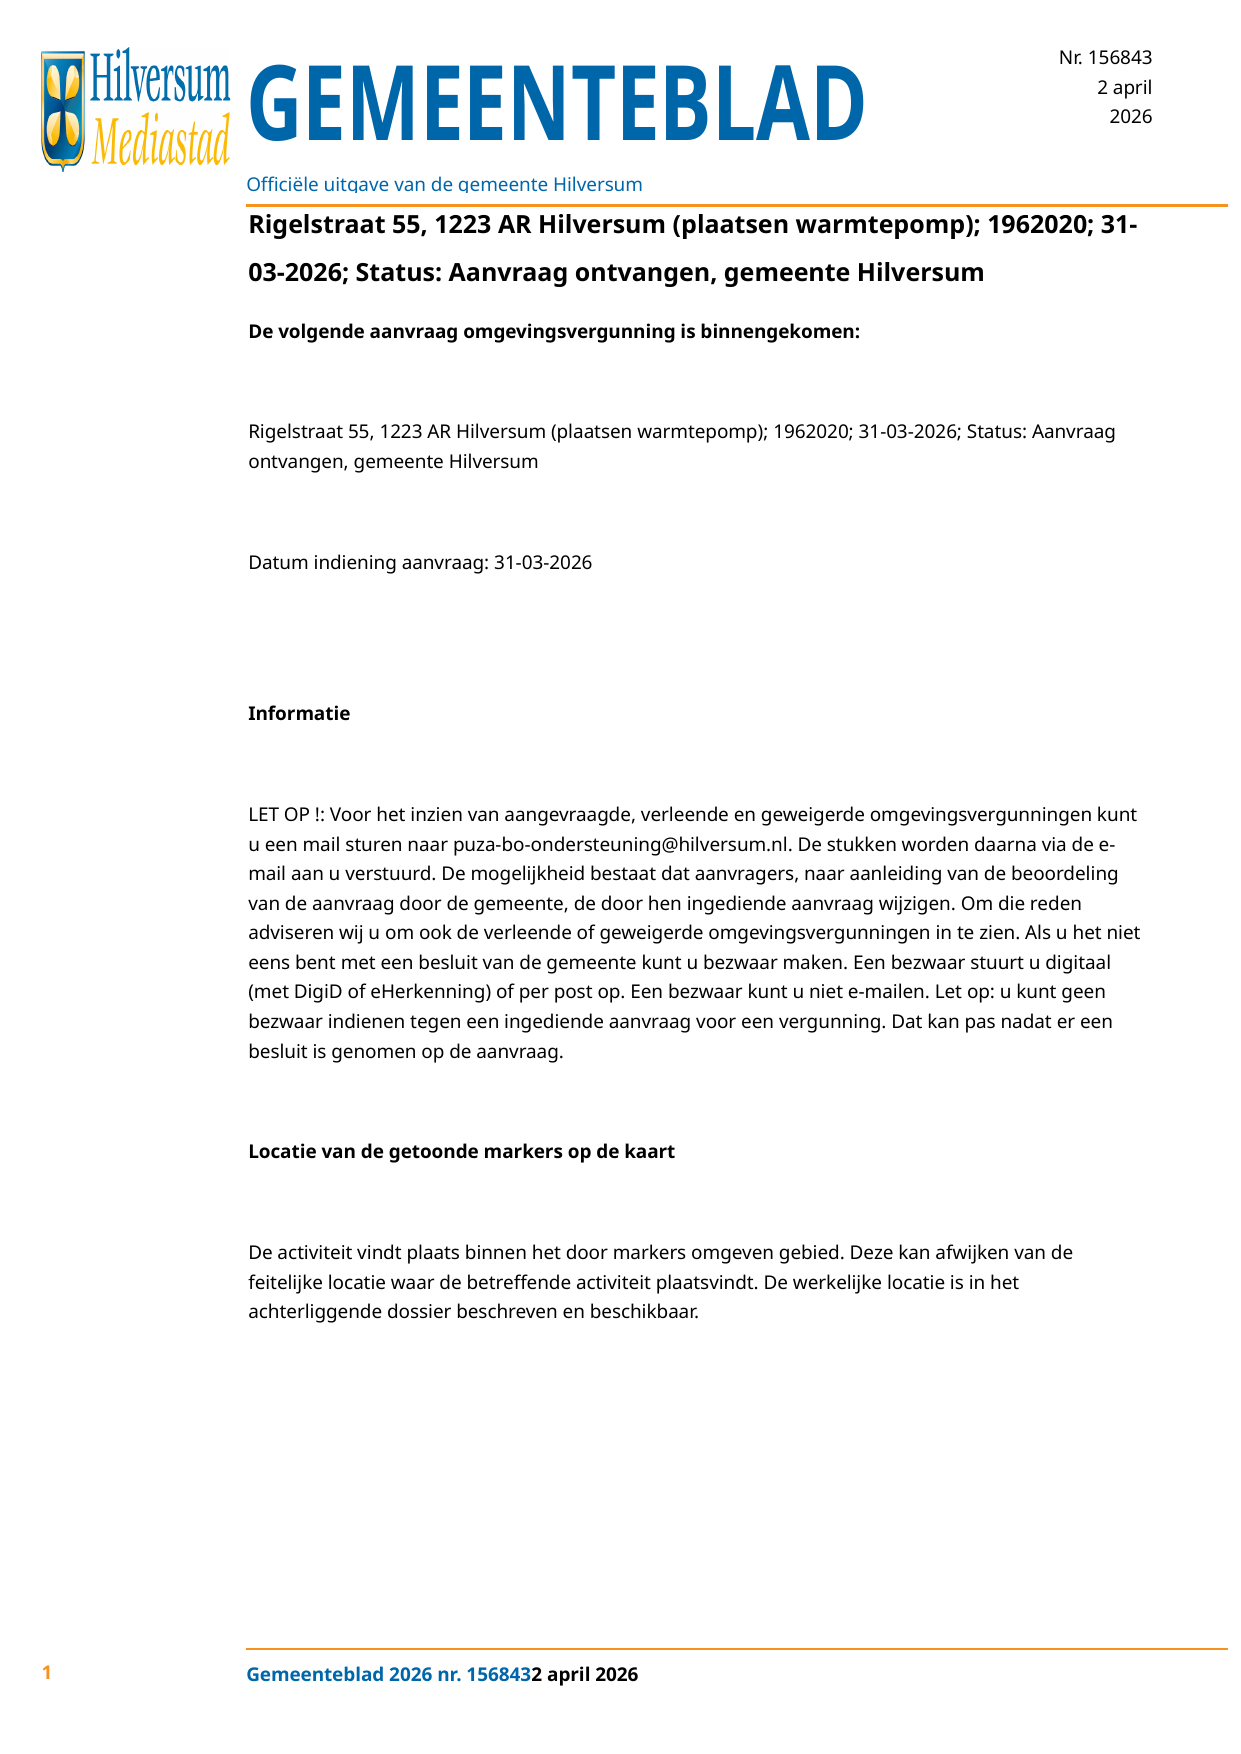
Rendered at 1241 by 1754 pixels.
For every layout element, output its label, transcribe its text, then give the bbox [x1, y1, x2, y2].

text Rigelstraat 55, 1223 AR Hilversum (plaatsen warmtepomp); 1962020; 31-03-2026; Status: Aanvraag ontvangen, gemeente Hilversum [248, 207, 1152, 288]
text De volgende aanvraag omgevingsvergunning is binnengekomen: [248, 318, 1152, 344]
text Rigelstraat 55, 1223 AR Hilversum (plaatsen warmtepomp); 1962020; 31-03-2026; Status: Aanvraag ontvangen, gemeente Hilversum [248, 419, 1152, 474]
text Locatie van de getoonde markers op de kaart [248, 1139, 1152, 1164]
picture [41, 47, 231, 172]
text De activiteit vindt plaats binnen het door markers omgeven gebied. Deze kan afwijken van de feitelijke locatie waar de betreffende activiteit plaatsvindt. De werkelijke locatie is in het achterliggende dossier beschreven en beschikbaar. [248, 1239, 1152, 1324]
text Datum indiening aanvraag: 31-03-2026 [248, 549, 1152, 575]
text LET OP !: Voor het inzien van aangevraagde, verleende en geweigerde omgevingsvergunningen kunt u een mail sturen naar puza-bo-ondersteuning@hilversum.nl. De stukken worden daarna via de e-mail aan u verstuurd. De mogelijkheid bestaat dat aanvragers, naar aanleiding van de beoordeling van de aanvraag door de gemeente, de door hen ingediende aanvraag wijzigen. Om die reden adviseren wij u om ook de verleende of geweigerde omgevingsvergunningen in te zien. Als u het niet eens bent met een besluit van de gemeente kunt u bezwaar maken. Een bezwaar stuurt u digitaal (met DigiD of eHerkenning) of per post op. Een bezwaar kunt u niet e-mailen. Let op: u kunt geen bezwaar indienen tegen een ingediende aanvraag voor een vergunning. Dat kan pas nadat er een besluit is genomen op de aanvraag. [248, 801, 1152, 1064]
text Informatie [248, 700, 1152, 726]
